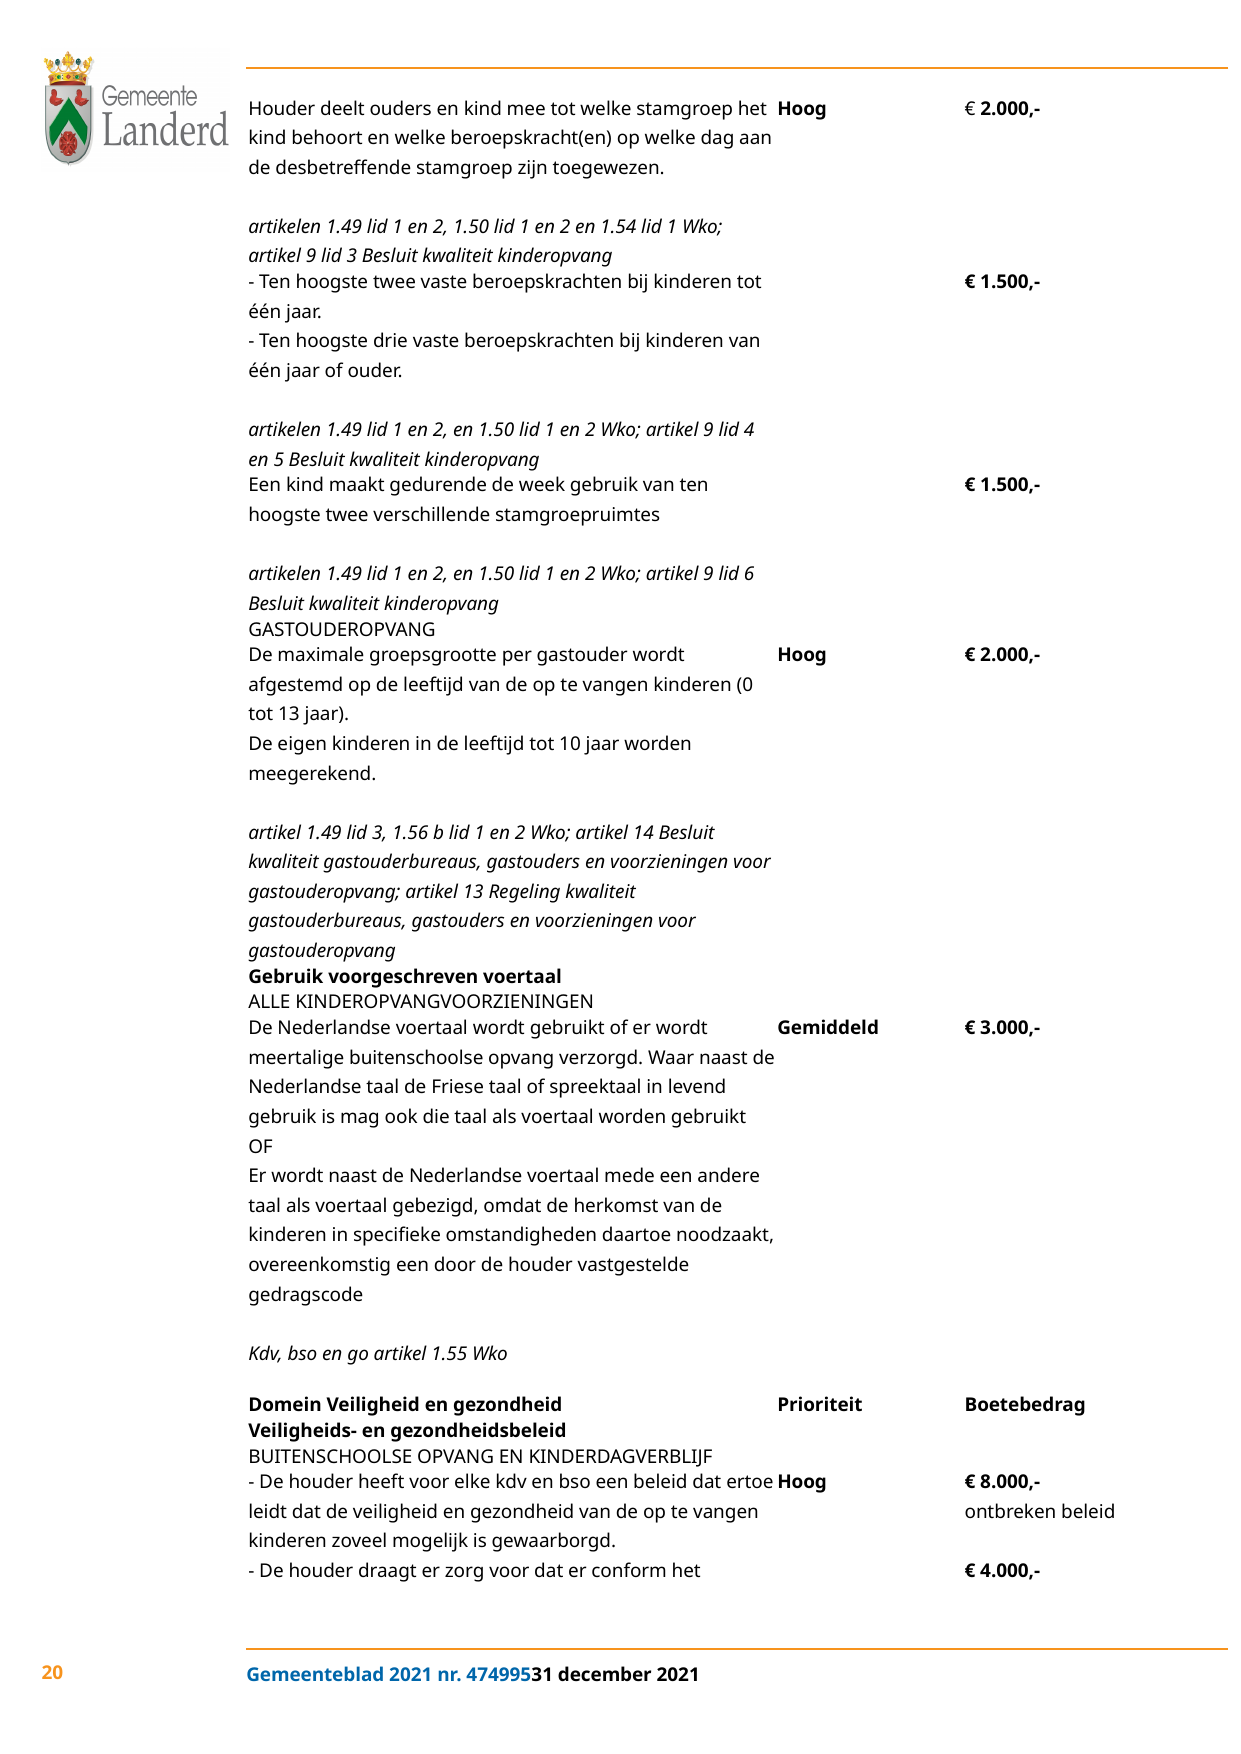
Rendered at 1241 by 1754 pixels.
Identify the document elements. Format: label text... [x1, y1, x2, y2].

table_cell Hoog [777, 95, 964, 616]
table_cell Prioriteit [777, 1391, 964, 1417]
table_cell ALLE KINDEROPVANGVOORZIENINGEN [248, 989, 1152, 1014]
table_cell De Nederlandse voertaal wordt gebruikt of er wordt meertalige buitenschoolse opvang verzorgd. Waar naast de Nederlandse taal de Friese taal of spreektaal in levend gebruik is mag ook die taal als voertaal worden gebruikt OF Er wordt naast de Nederlandse voertaal mede een andere taal als voertaal gebezigd, omdat de herkomst van de kinderen in specifieke omstandigheden daartoe noodzaakt, overeenkomstig een door de houder vastgestelde gedragscode Kdv, bso en go artikel 1.55 Wko [248, 1015, 777, 1366]
table_cell Houder deelt ouders en kind mee tot welke stamgroep het kind behoort en welke beroepskracht(en) op welke dag aan de desbetreffende stamgroep zijn toegewezen. artikelen 1.49 lid 1 en 2, 1.50 lid 1 en 2 en 1.54 lid 1 Wko; artikel 9 lid 3 Besluit kwaliteit kinderopvang [248, 95, 777, 268]
table_cell - Ten hoogste twee vaste beroepskrachten bij kinderen tot één jaar. - Ten hoogste drie vaste beroepskrachten bij kinderen van één jaar of ouder. artikelen 1.49 lid 1 en 2, en 1.50 lid 1 en 2 Wko; artikel 9 lid 4 en 5 Besluit kwaliteit kinderopvang [248, 269, 777, 472]
table_cell Boetebedrag [964, 1391, 1152, 1417]
table_cell Hoog [777, 641, 964, 963]
table_cell € 2.000,- [964, 641, 1152, 963]
table_cell Een kind maakt gedurende de week gebruik van ten hoogste twee verschillende stamgroepruimtes artikelen 1.49 lid 1 en 2, en 1.50 lid 1 en 2 Wko; artikel 9 lid 6 Besluit kwaliteit kinderopvang [248, 472, 777, 616]
table_cell Domein Veiligheid en gezondheid [248, 1391, 777, 1417]
table_cell GASTOUDEROPVANG [248, 616, 1152, 641]
table_cell € 3.000,- [964, 1015, 1152, 1366]
table_cell BUITENSCHOOLSE OPVANG EN KINDERDAGVERBLIJF [248, 1443, 1152, 1468]
table_cell Veiligheids- en gezondheidsbeleid [248, 1417, 1152, 1443]
table_cell Gebruik voorgeschreven voertaal [248, 963, 1152, 989]
table_cell € 8.000,- ontbreken beleid € 4.000,- [964, 1469, 1152, 1583]
table_cell € 2.000,- [964, 95, 1152, 268]
table_cell [248, 1366, 1152, 1391]
picture [41, 47, 231, 172]
table_cell € 1.500,- [964, 269, 1152, 472]
table_cell € 1.500,- [964, 472, 1152, 616]
table_cell De maximale groepsgrootte per gastouder wordt afgestemd op de leeftijd van de op te vangen kinderen (0 tot 13 jaar). De eigen kinderen in de leeftijd tot 10 jaar worden meegerekend. artikel 1.49 lid 3, 1.56 b lid 1 en 2 Wko; artikel 14 Besluit kwaliteit gastouderbureaus, gastouders en voorzieningen voor gastouderopvang; artikel 13 Regeling kwaliteit gastouderbureaus, gastouders en voorzieningen voor gastouderopvang [248, 641, 777, 963]
table_cell Gemiddeld [777, 1015, 964, 1366]
table_cell Hoog [777, 1469, 964, 1583]
table_cell - De houder heeft voor elke kdv en bso een beleid dat ertoe leidt dat de veiligheid en gezondheid van de op te vangen kinderen zoveel mogelijk is gewaarborgd. - De houder draagt er zorg voor dat er conform het [248, 1469, 777, 1583]
